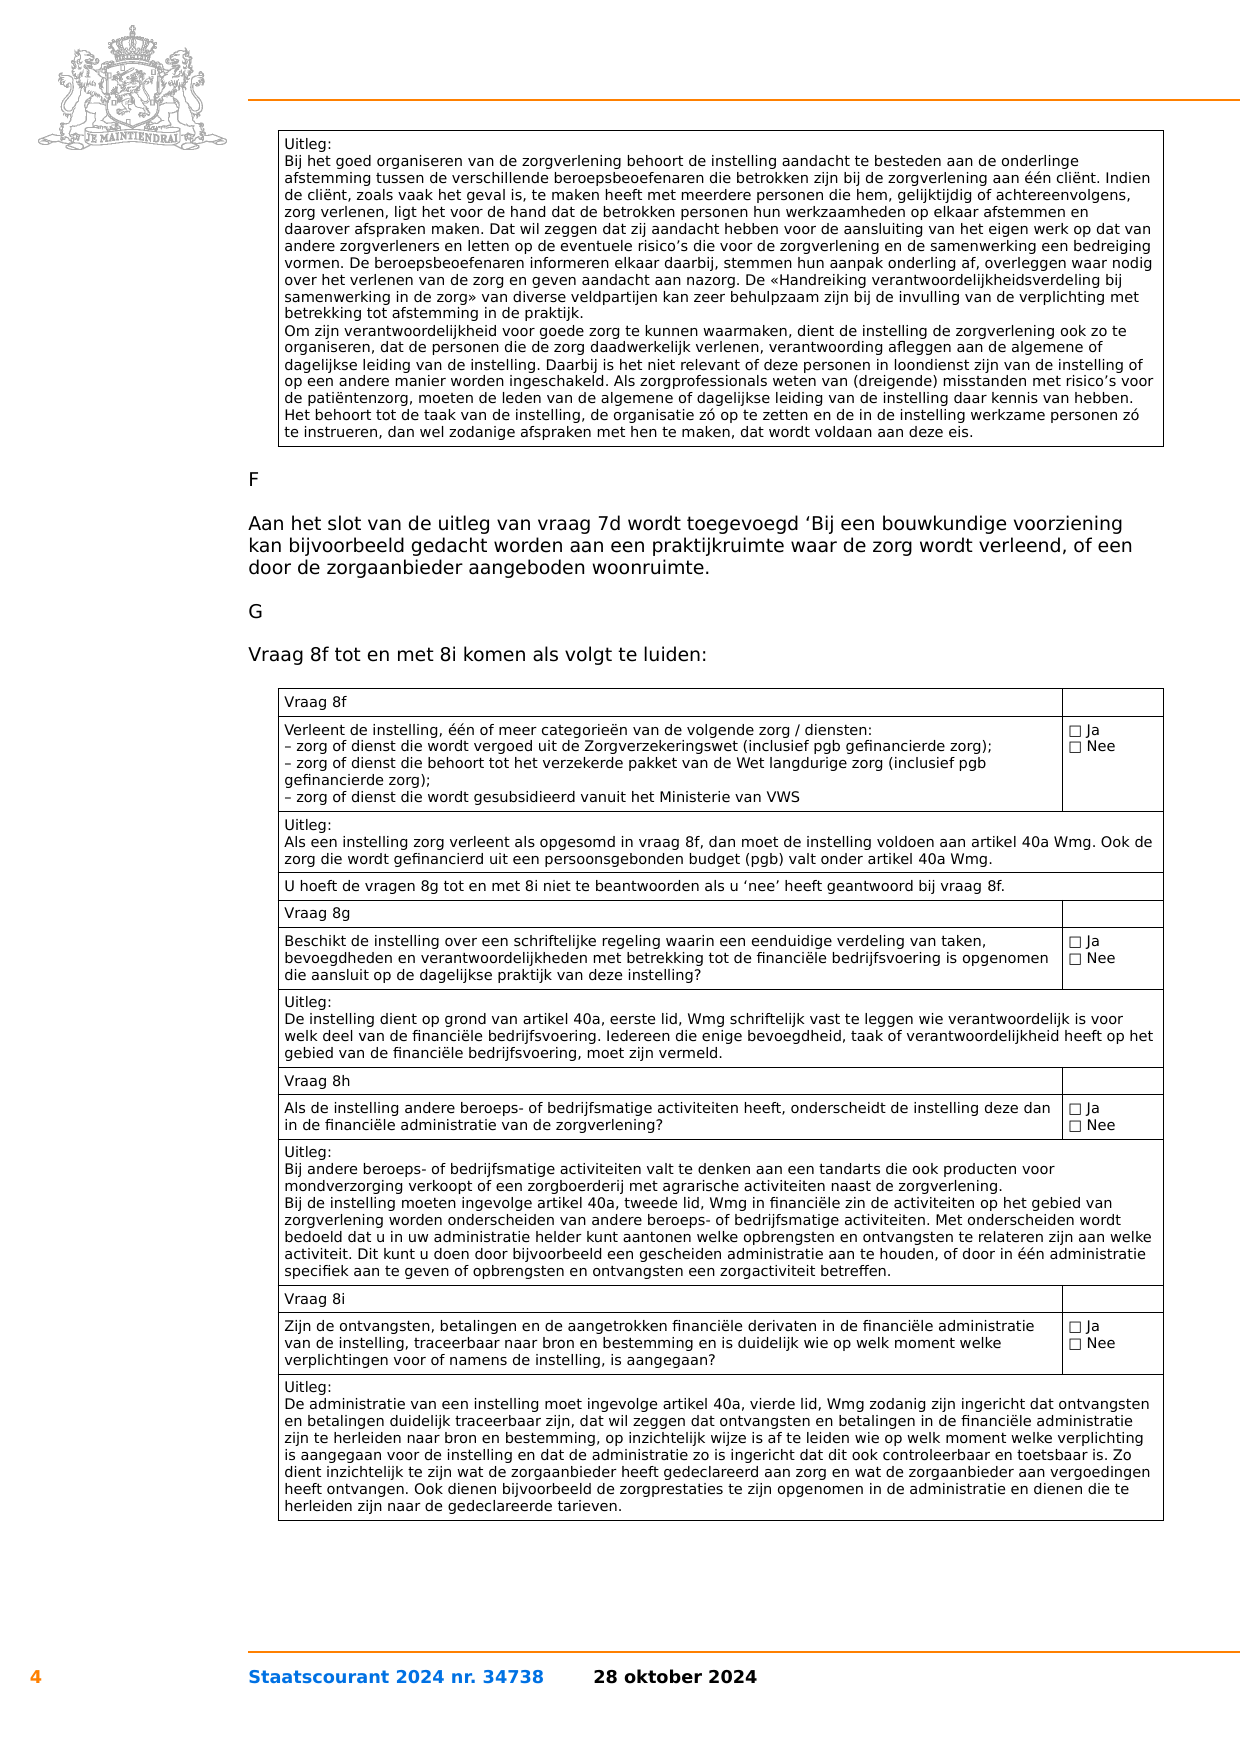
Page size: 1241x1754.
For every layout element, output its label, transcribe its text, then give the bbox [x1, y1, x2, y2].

table_cell Vraag 8i [279, 1286, 1062, 1312]
text Aan het slot van de uitleg van vraag 7d wordt toegevoegd ‘Bij een bouwkundige voorziening kan bijvoorbeeld gedacht worden aan een praktijkruimte waar de zorg wordt verleend, of een door de zorgaanbieder aangeboden woonruimte. [248, 513, 1163, 579]
picture [38, 25, 227, 150]
table_cell Uitleg: Bij het goed organiseren van de zorgverlening behoort de instelling aandacht te besteden aan de onderlinge afstemming tussen de verschillende beroepsbeoefenaren die betrokken zijn bij de zorgverlening aan één cliënt. Indien de cliënt, zoals vaak het geval is, te maken heeft met meerdere personen die hem, gelijktijdig of achtereenvolgens, zorg verlenen, ligt het voor de hand dat de betrokken personen hun werkzaamheden op elkaar afstemmen en daarover afspraken maken. Dat wil zeggen dat zij aandacht hebben voor de aansluiting van het eigen werk op dat van andere zorgverleners en letten op de eventuele risico’s die voor de zorgverlening en de samenwerking een bedreiging vormen. De beroepsbeoefenaren informeren elkaar daarbij, stemmen hun aanpak onderling af, overleggen waar nodig over het verlenen van de zorg en geven aandacht aan nazorg. De «Handreiking verantwoordelijkheidsverdeling bij samenwerking in de zorg» van diverse veldpartijen kan zeer behulpzaam zijn bij de invulling van de verplichting met betrekking tot afstemming in de praktijk. Om zijn verantwoordelijkheid voor goede zorg te kunnen waarmaken, dient de instelling de zorgverlening ook zo te organiseren, dat de personen die de zorg daadwerkelijk verlenen, verantwoording afleggen aan de algemene of dagelijkse leiding van de instelling. Daarbij is het niet relevant of deze personen in loondienst zijn van de instelling of op een andere manier worden ingeschakeld. Als zorgprofessionals weten van (dreigende) misstanden met risico’s voor de patiëntenzorg, moeten de leden van de algemene of dagelijkse leiding van de instelling daar kennis van hebben. Het behoort tot de taak van de instelling, de organisatie zó op te zetten en de in de instelling werkzame personen zó te instrueren, dan wel zodanige afspraken met hen te maken, dat wordt voldaan aan deze eis. [279, 131, 1163, 446]
table_cell □ Ja □ Nee [1063, 1095, 1163, 1138]
table_cell U hoeft de vragen 8g tot en met 8i niet te beantwoorden als u ‘nee’ heeft geantwoord bij vraag 8f. [279, 873, 1163, 900]
table_cell [1063, 901, 1163, 927]
table_cell Uitleg: De instelling dient op grond van artikel 40a, eerste lid, Wmg schriftelijk vast te leggen wie verantwoordelijk is voor welk deel van de financiële bedrijfsvoering. Iedereen die enige bevoegdheid, taak of verantwoordelijkheid heeft op het gebied van de financiële bedrijfsvoering, moet zijn vermeld. [279, 990, 1163, 1067]
table_cell □ Ja □ Nee [1063, 928, 1163, 988]
table_cell Uitleg: Als een instelling zorg verleent als opgesomd in vraag 8f, dan moet de instelling voldoen aan artikel 40a Wmg. Ook de zorg die wordt gefinancierd uit een persoonsgebonden budget (pgb) valt onder artikel 40a Wmg. [279, 812, 1163, 872]
table_cell Vraag 8g [279, 901, 1062, 927]
table_cell Uitleg: De administratie van een instelling moet ingevolge artikel 40a, vierde lid, Wmg zodanig zijn ingericht dat ontvangsten en betalingen duidelijk traceerbaar zijn, dat wil zeggen dat ontvangsten en betalingen in de financiële administratie zijn te herleiden naar bron en bestemming, op inzichtelijk wijze is af te leiden wie op welk moment welke verplichting is aangegaan voor de instelling en dat de administratie zo is ingericht dat dit ook controleerbaar en toetsbaar is. Zo dient inzichtelijk te zijn wat de zorgaanbieder heeft gedeclareerd aan zorg en wat de zorgaanbieder aan vergoedingen heeft ontvangen. Ook dienen bijvoorbeeld de zorgprestaties te zijn opgenomen in de administratie en dienen die te herleiden zijn naar de gedeclareerde tarieven. [279, 1375, 1163, 1520]
text Vraag 8f tot en met 8i komen als volgt te luiden: [248, 644, 1163, 666]
table_header [1063, 689, 1163, 716]
table_cell Zijn de ontvangsten, betalingen en de aangetrokken financiële derivaten in de financiële administratie van de instelling, traceerbaar naar bron en bestemming en is duidelijk wie op welk moment welke verplichtingen voor of namens de instelling, is aangegaan? [279, 1313, 1062, 1373]
table_cell [1063, 1068, 1163, 1094]
table_header Vraag 8f [279, 689, 1062, 716]
table_cell Uitleg: Bij andere beroeps- of bedrijfsmatige activiteiten valt te denken aan een tandarts die ook producten voor mondverzorging verkoopt of een zorgboerderij met agrarische activiteiten naast de zorgverlening. Bij de instelling moeten ingevolge artikel 40a, tweede lid, Wmg in financiële zin de activiteiten op het gebied van zorgverlening worden onderscheiden van andere beroeps- of bedrijfsmatige activiteiten. Met onderscheiden wordt bedoeld dat u in uw administratie helder kunt aantonen welke opbrengsten en ontvangsten te relateren zijn aan welke activiteit. Dit kunt u doen door bijvoorbeeld een gescheiden administratie aan te houden, of door in één administratie specifiek aan te geven of opbrengsten en ontvangsten een zorgactiviteit betreffen. [279, 1140, 1163, 1285]
table_cell Beschikt de instelling over een schriftelijke regeling waarin een eenduidige verdeling van taken, bevoegdheden en verantwoordelijkheden met betrekking tot de financiële bedrijfsvoering is opgenomen die aansluit op de dagelijkse praktijk van deze instelling? [279, 928, 1062, 988]
table_cell □ Ja □ Nee [1063, 1313, 1163, 1373]
text G [248, 601, 1163, 622]
table_cell Als de instelling andere beroeps- of bedrijfsmatige activiteiten heeft, onderscheidt de instelling deze dan in de financiële administratie van de zorgverlening? [279, 1095, 1062, 1138]
table_cell [1063, 1286, 1163, 1312]
table_cell □ Ja □ Nee [1063, 717, 1163, 811]
table_cell Verleent de instelling, één of meer categorieën van de volgende zorg / diensten: – zorg of dienst die wordt vergoed uit de Zorgverzekeringswet (inclusief pgb gefinancierde zorg); – zorg of dienst die behoort tot het verzekerde pakket van de Wet langdurige zorg (inclusief pgb gefinancierde zorg); – zorg of dienst die wordt gesubsidieerd vanuit het Ministerie van VWS [279, 717, 1062, 811]
table_cell Vraag 8h [279, 1068, 1062, 1094]
text F [248, 469, 1163, 491]
